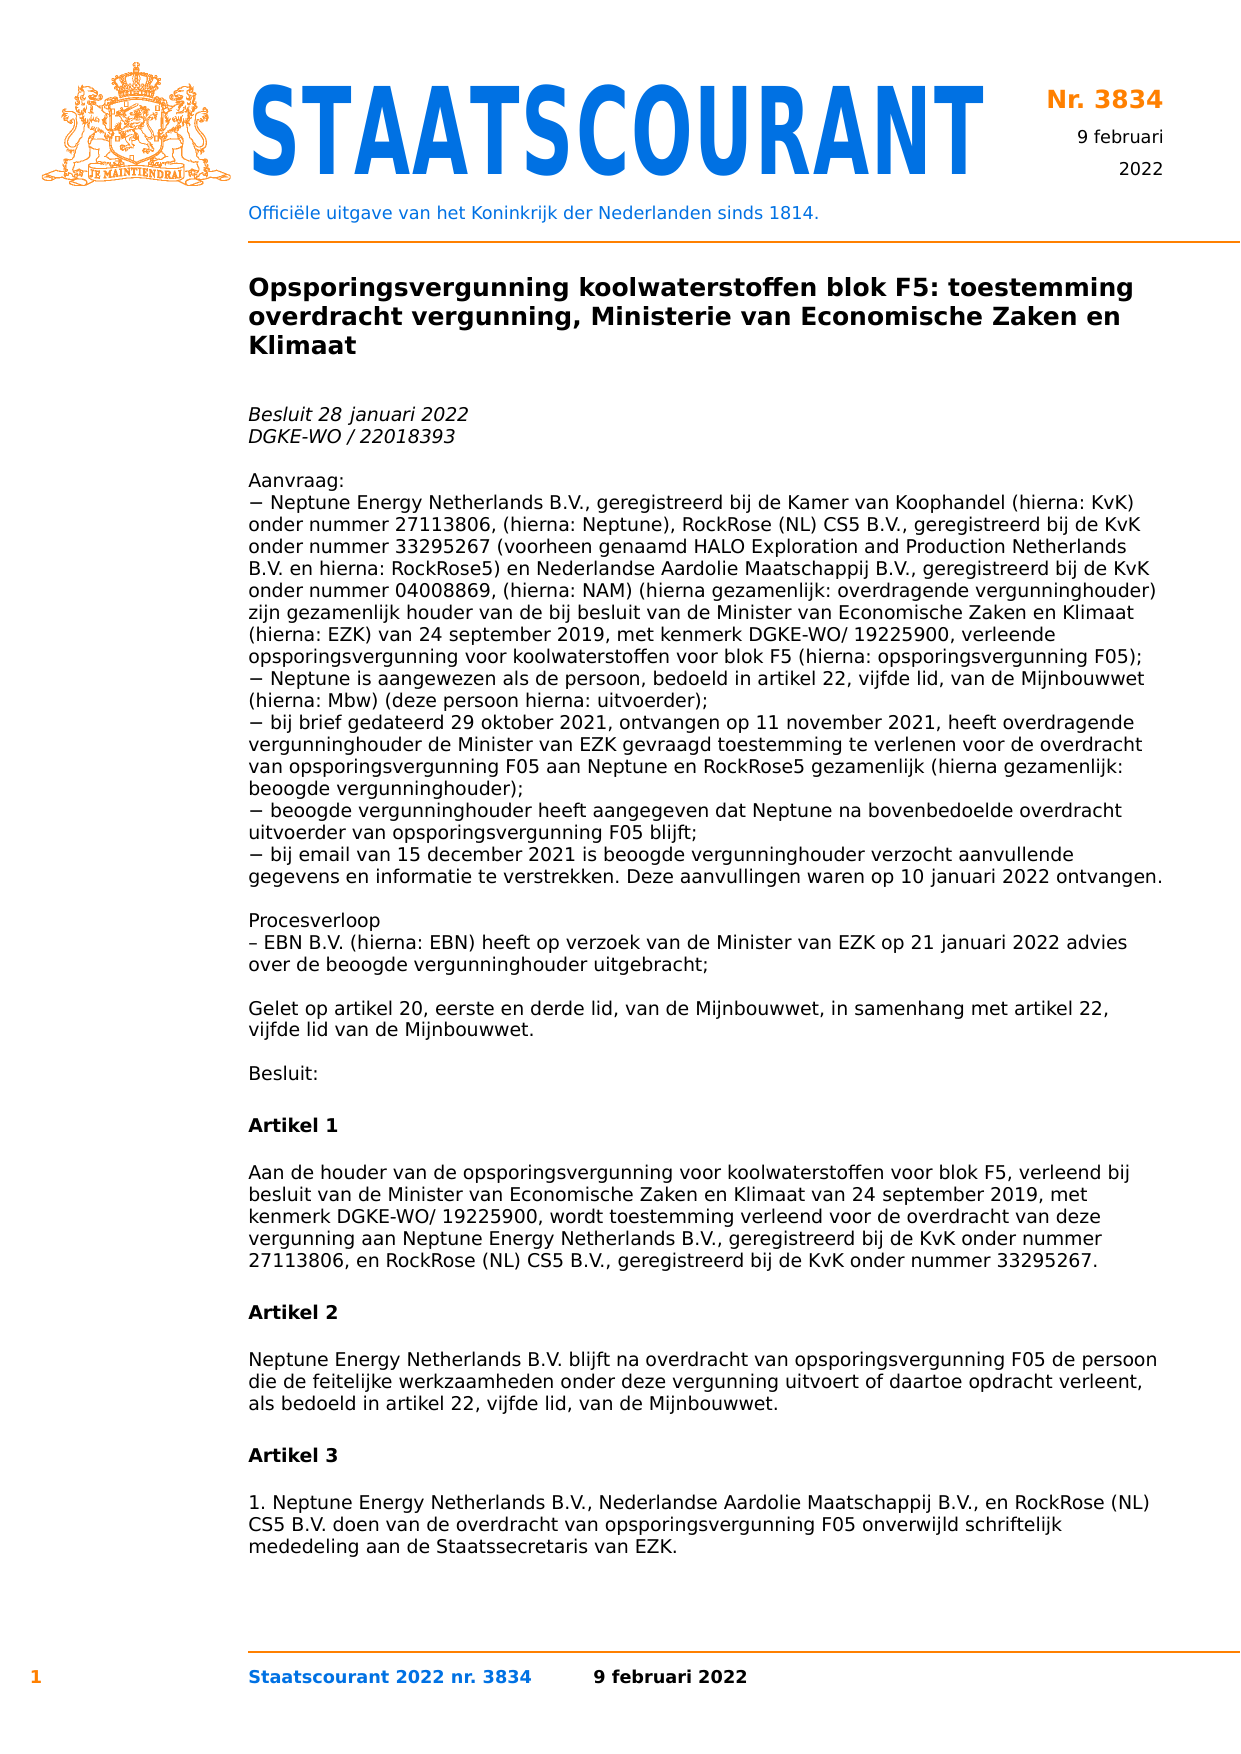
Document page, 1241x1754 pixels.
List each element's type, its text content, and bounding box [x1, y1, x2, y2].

text Aanvraag: [248, 470, 1163, 492]
text Besluit 28 januari 2022 [248, 404, 1163, 426]
subtitle Artikel 2 [248, 1302, 1163, 1324]
subtitle Artikel 3 [248, 1445, 1163, 1467]
table_cell 9 februari [998, 121, 1240, 153]
text − bij brief gedateerd 29 oktober 2021, ontvangen op 11 november 2021, heeft overdragende vergunninghouder de Minister van EZK gevraagd toestemming te verlenen voor de overdracht van opsporingsvergunning F05 aan Neptune en RockRose5 gezamenlijk (hierna gezamenlijk: beoogde vergunninghouder); [248, 712, 1163, 800]
text − beoogde vergunninghouder heeft aangegeven dat Neptune na bovenbedoelde overdracht uitvoerder van opsporingsvergunning F05 blijft; [248, 800, 1163, 844]
text Gelet op artikel 20, eerste en derde lid, van de Mijnbouwwet, in samenhang met artikel 22, vijfde lid van de Mijnbouwwet. [248, 997, 1163, 1041]
subtitle Artikel 1 [248, 1115, 1163, 1137]
table_cell 2022 [998, 153, 1240, 203]
subtitle Opsporingsvergunning koolwaterstoffen blok F5: toestemming overdracht vergunning, Ministerie van Economische Zaken en Klimaat [248, 273, 1163, 361]
table_header Nr. 3834 [998, 62, 1240, 121]
text − bij email van 15 december 2021 is beoogde vergunninghouder verzocht aanvullende gegevens en informatie te verstrekken. Deze aanvullingen waren op 10 januari 2022 ontvangen. [248, 844, 1163, 888]
table_header [25, 62, 248, 241]
table_cell Officiële uitgave van het Koninkrijk der Nederlanden sinds 1814. [248, 203, 1240, 241]
table_header STAATSCOURANT [248, 62, 998, 203]
text − Neptune is aangewezen als de persoon, bedoeld in artikel 22, vijfde lid, van de Mijnbouwwet (hierna: Mbw) (deze persoon hierna: uitvoerder); [248, 668, 1163, 712]
text – EBN B.V. (hierna: EBN) heeft op verzoek van de Minister van EZK op 21 januari 2022 advies over de beoogde vergunninghouder uitgebracht; [248, 932, 1163, 976]
picture [41, 62, 231, 186]
text 1. Neptune Energy Netherlands B.V., Nederlandse Aardolie Maatschappij B.V., en RockRose (NL) CS5 B.V. doen van de overdracht van opsporingsvergunning F05 onverwijld schriftelijk mededeling aan de Staatssecretaris van EZK. [248, 1492, 1163, 1558]
text DGKE-WO / 22018393 [248, 426, 1163, 448]
text Aan de houder van de opsporingsvergunning voor koolwaterstoffen voor blok F5, verleend bij besluit van de Minister van Economische Zaken en Klimaat van 24 september 2019, met kenmerk DGKE-WO/ 19225900, wordt toestemming verleend voor de overdracht van deze vergunning aan Neptune Energy Netherlands B.V., geregistreerd bij de KvK onder nummer 27113806, en RockRose (NL) CS5 B.V., geregistreerd bij de KvK onder nummer 33295267. [248, 1162, 1163, 1272]
text Besluit: [248, 1063, 1163, 1085]
text Neptune Energy Netherlands B.V. blijft na overdracht van opsporingsvergunning F05 de persoon die de feitelijke werkzaamheden onder deze vergunning uitvoert of daartoe opdracht verleent, als bedoeld in artikel 22, vijfde lid, van de Mijnbouwwet. [248, 1349, 1163, 1415]
text − Neptune Energy Netherlands B.V., geregistreerd bij de Kamer van Koophandel (hierna: KvK) onder nummer 27113806, (hierna: Neptune), RockRose (NL) CS5 B.V., geregistreerd bij de KvK onder nummer 33295267 (voorheen genaamd HALO Exploration and Production Netherlands B.V. en hierna: RockRose5) en Nederlandse Aardolie Maatschappij B.V., geregistreerd bij de KvK onder nummer 04008869, (hierna: NAM) (hierna gezamenlijk: overdragende vergunninghouder) zijn gezamenlijk houder van de bij besluit van de Minister van Economische Zaken en Klimaat (hierna: EZK) van 24 september 2019, met kenmerk DGKE-WO/ 19225900, verleende opsporingsvergunning voor koolwaterstoffen voor blok F5 (hierna: opsporingsvergunning F05); [248, 492, 1163, 668]
text Procesverloop [248, 909, 1163, 932]
